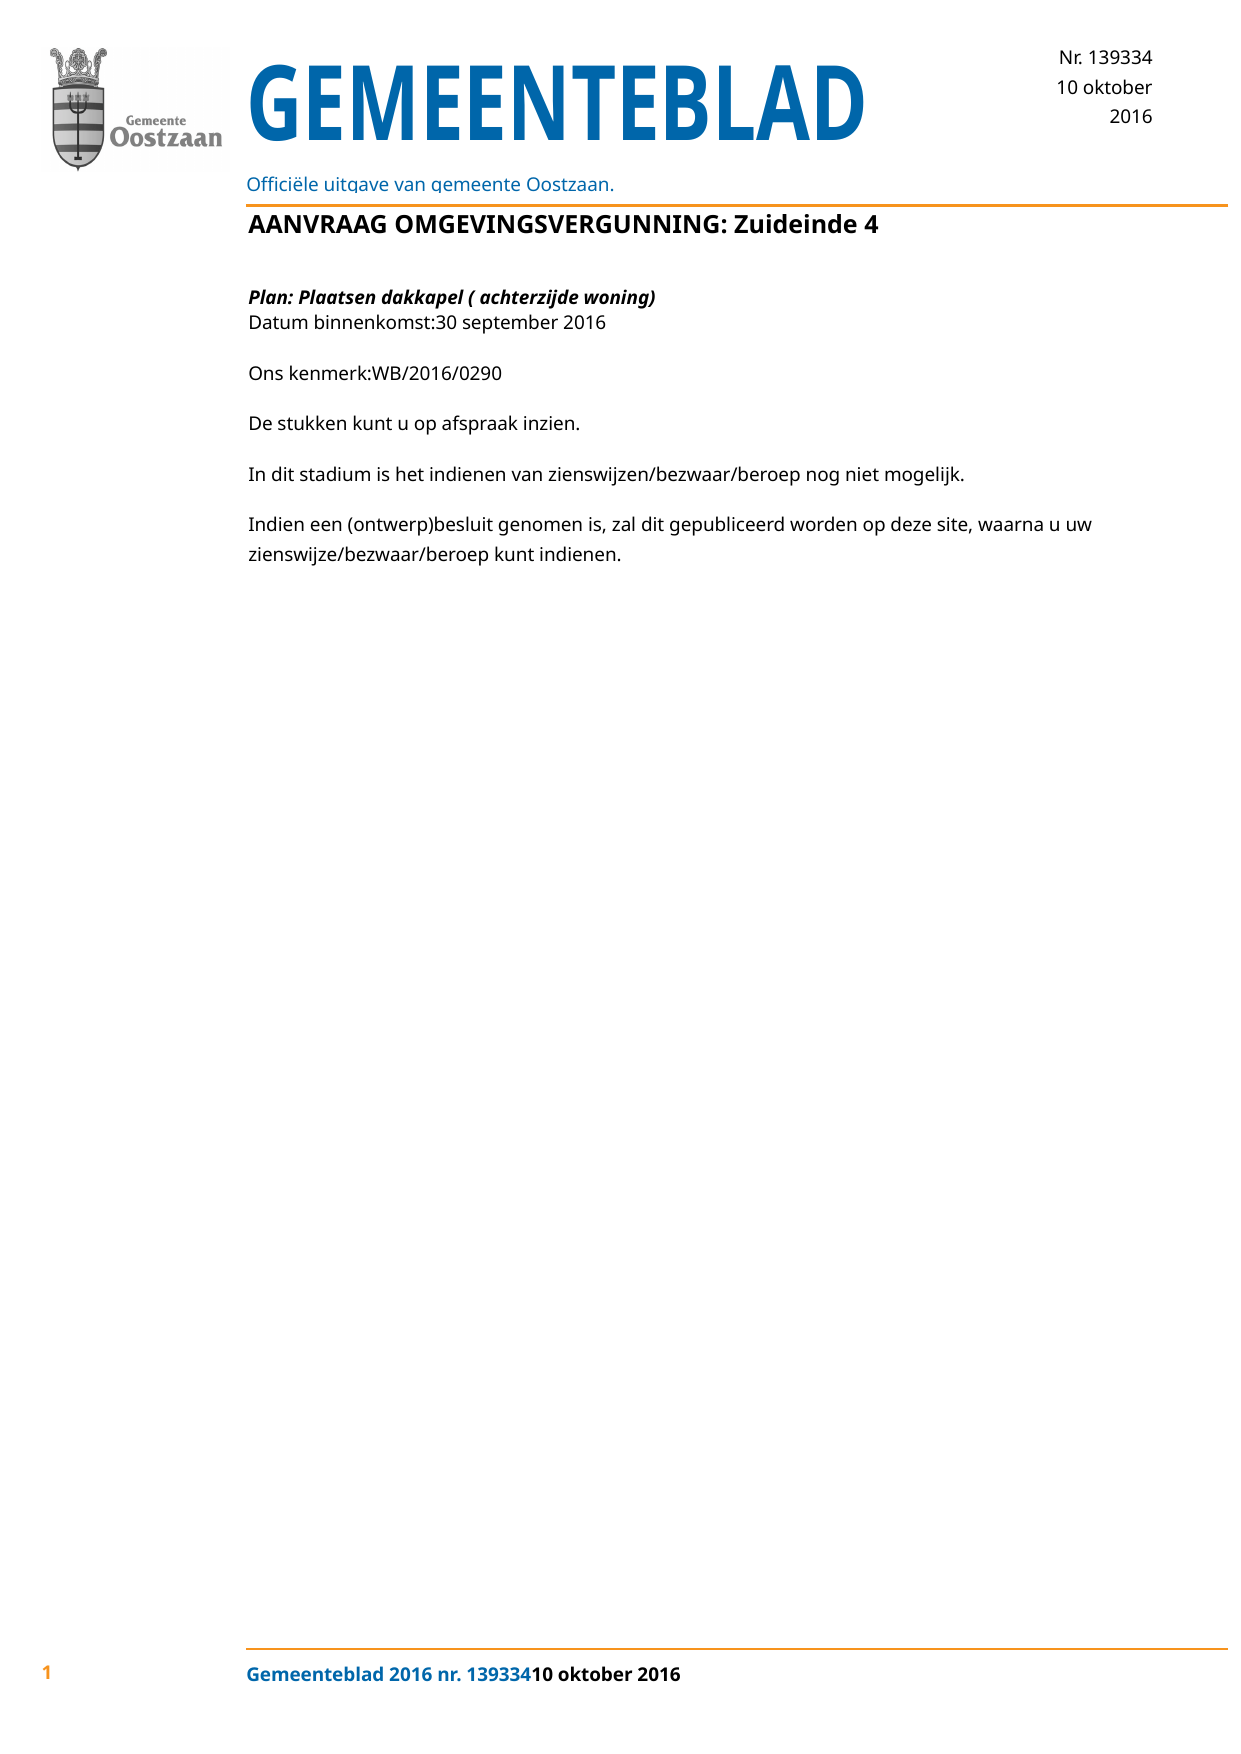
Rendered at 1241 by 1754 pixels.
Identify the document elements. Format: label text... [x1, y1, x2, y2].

text Indien een (ontwerp)besluit genomen is, zal dit gepubliceerd worden op deze site, waarna u uw zienswijze/bezwaar/beroep kunt indienen. [248, 511, 1152, 567]
text Plan: Plaatsen dakkapel ( achterzijde woning) [248, 284, 1152, 309]
text Ons kenmerk:WB/2016/0290 [248, 360, 1152, 386]
text AANVRAAG OMGEVINGSVERGUNNING: Zuideinde 4 [248, 207, 1152, 241]
text In dit stadium is het indienen van zienswijzen/bezwaar/beroep nog niet mogelijk. [248, 461, 1152, 487]
text Datum binnenkomst:30 september 2016 [248, 309, 1152, 335]
picture [41, 47, 231, 172]
text De stukken kunt u op afspraak inzien. [248, 410, 1152, 436]
